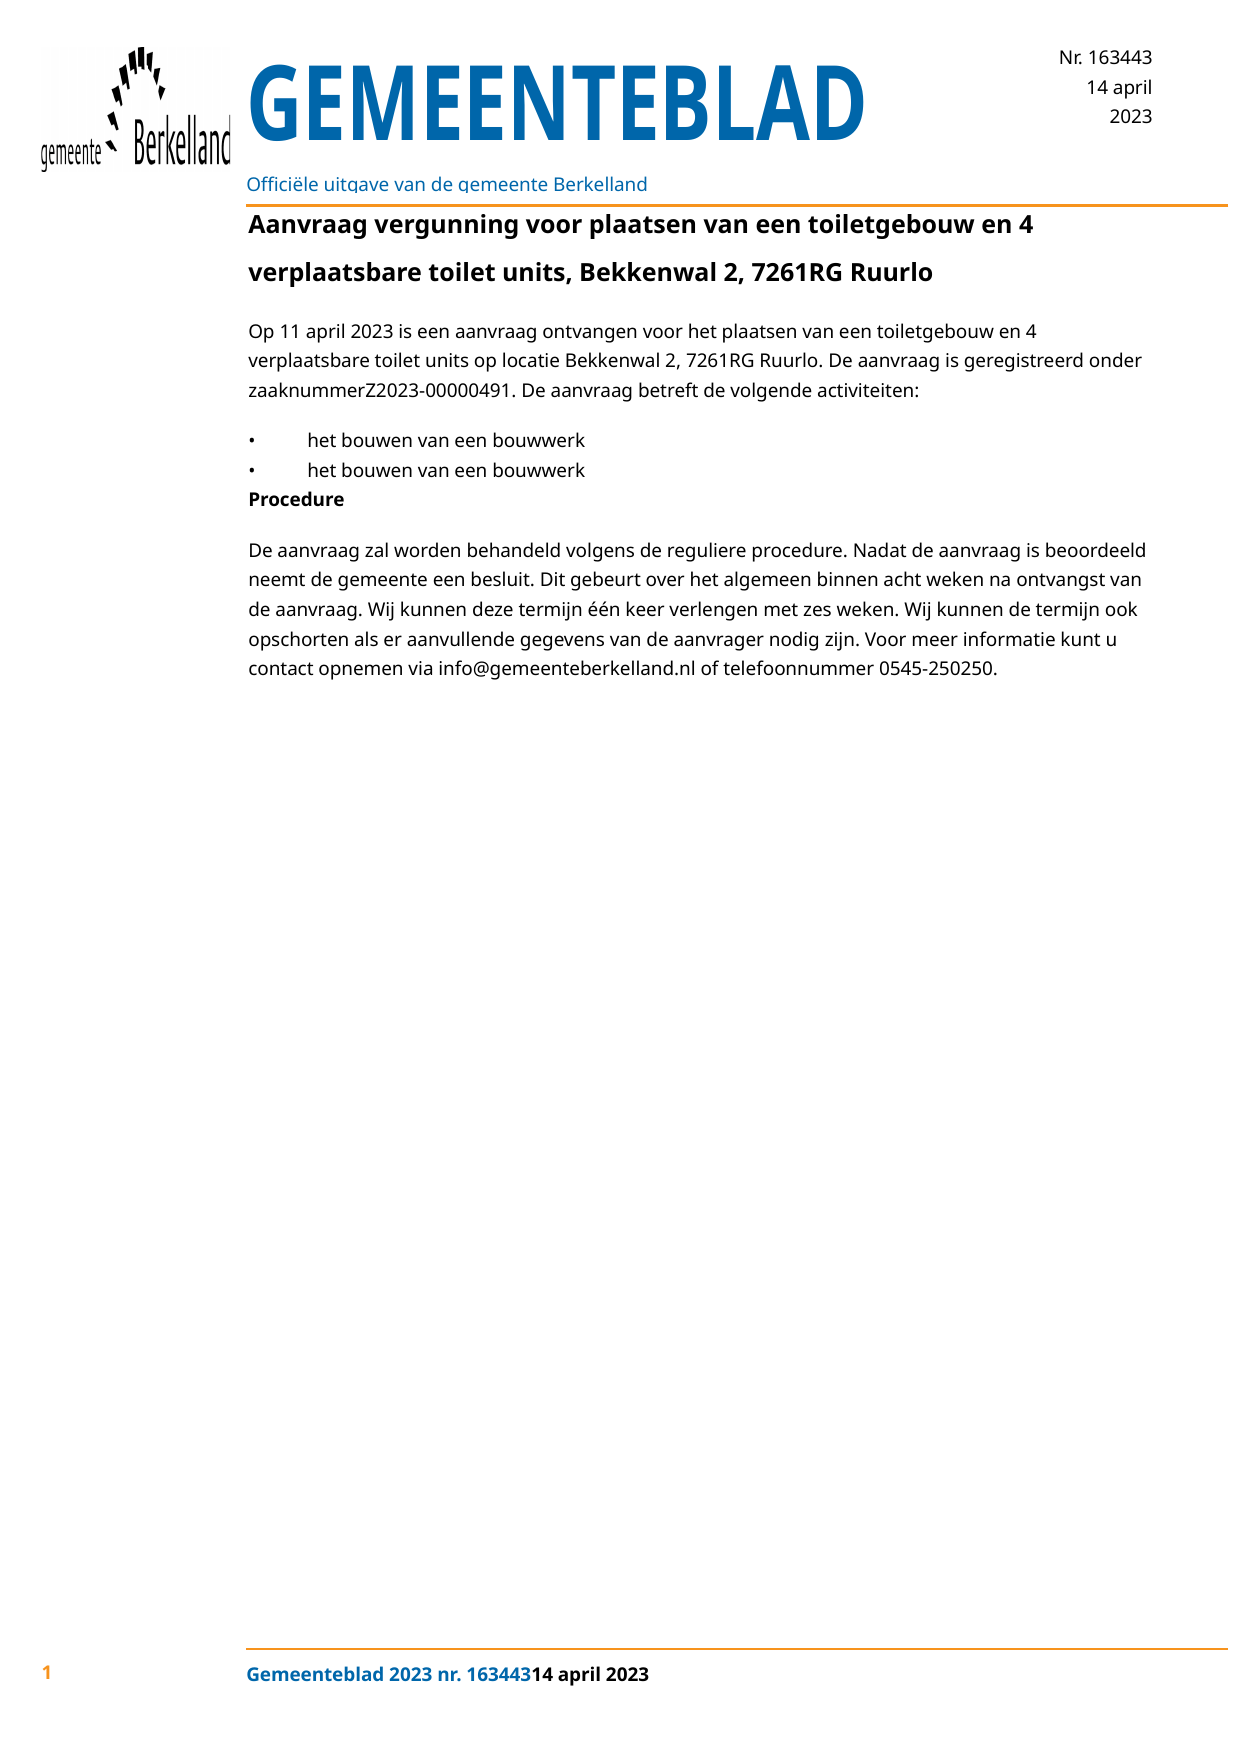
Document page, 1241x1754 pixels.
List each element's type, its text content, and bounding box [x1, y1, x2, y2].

text De aanvraag zal worden behandeld volgens de reguliere procedure. Nadat de aanvraag is beoordeeld neemt de gemeente een besluit. Dit gebeurt over het algemeen binnen acht weken na ontvangst van de aanvraag. Wij kunnen deze termijn één keer verlengen met zes weken. Wij kunnen de termijn ook opschorten als er aanvullende gegevens van de aanvrager nodig zijn. Voor meer informatie kunt u contact opnemen via info@gemeenteberkelland.nl of telefoonnummer 0545-250250. [248, 537, 1152, 681]
text Procedure [248, 487, 1152, 512]
text Op 11 april 2023 is een aanvraag ontvangen voor het plaatsen van een toiletgebouw en 4 verplaatsbare toilet units op locatie Bekkenwal 2, 7261RG Ruurlo. De aanvraag is geregistreerd onder zaaknummerZ2023-00000491. De aanvraag betreft de volgende activiteiten: [248, 318, 1152, 403]
list het bouwen van een bouwwerk [248, 427, 1152, 453]
text Aanvraag vergunning voor plaatsen van een toiletgebouw en 4 verplaatsbare toilet units, Bekkenwal 2, 7261RG Ruurlo [248, 207, 1152, 288]
picture [41, 47, 231, 172]
list het bouwen van een bouwwerk [248, 457, 1152, 483]
